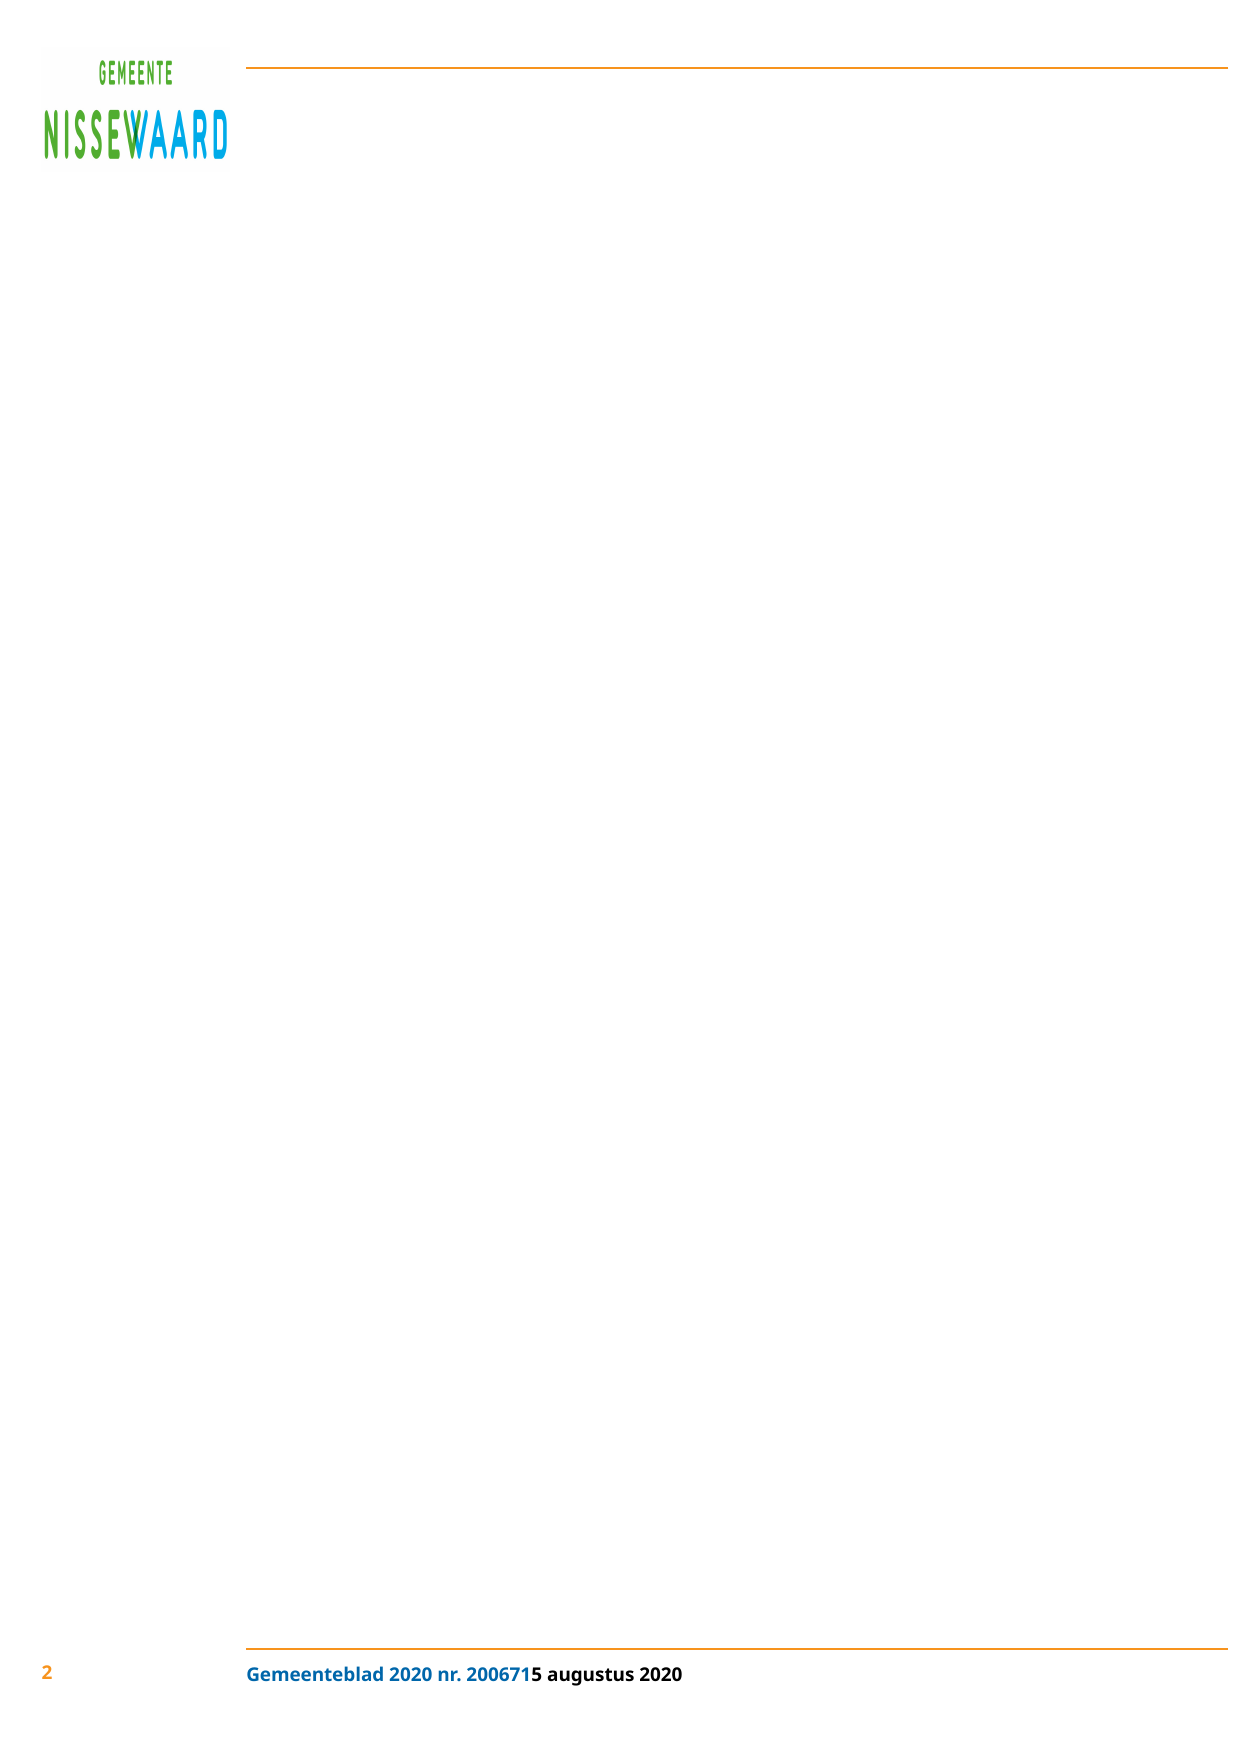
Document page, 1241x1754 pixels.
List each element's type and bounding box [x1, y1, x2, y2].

picture [41, 47, 231, 172]
